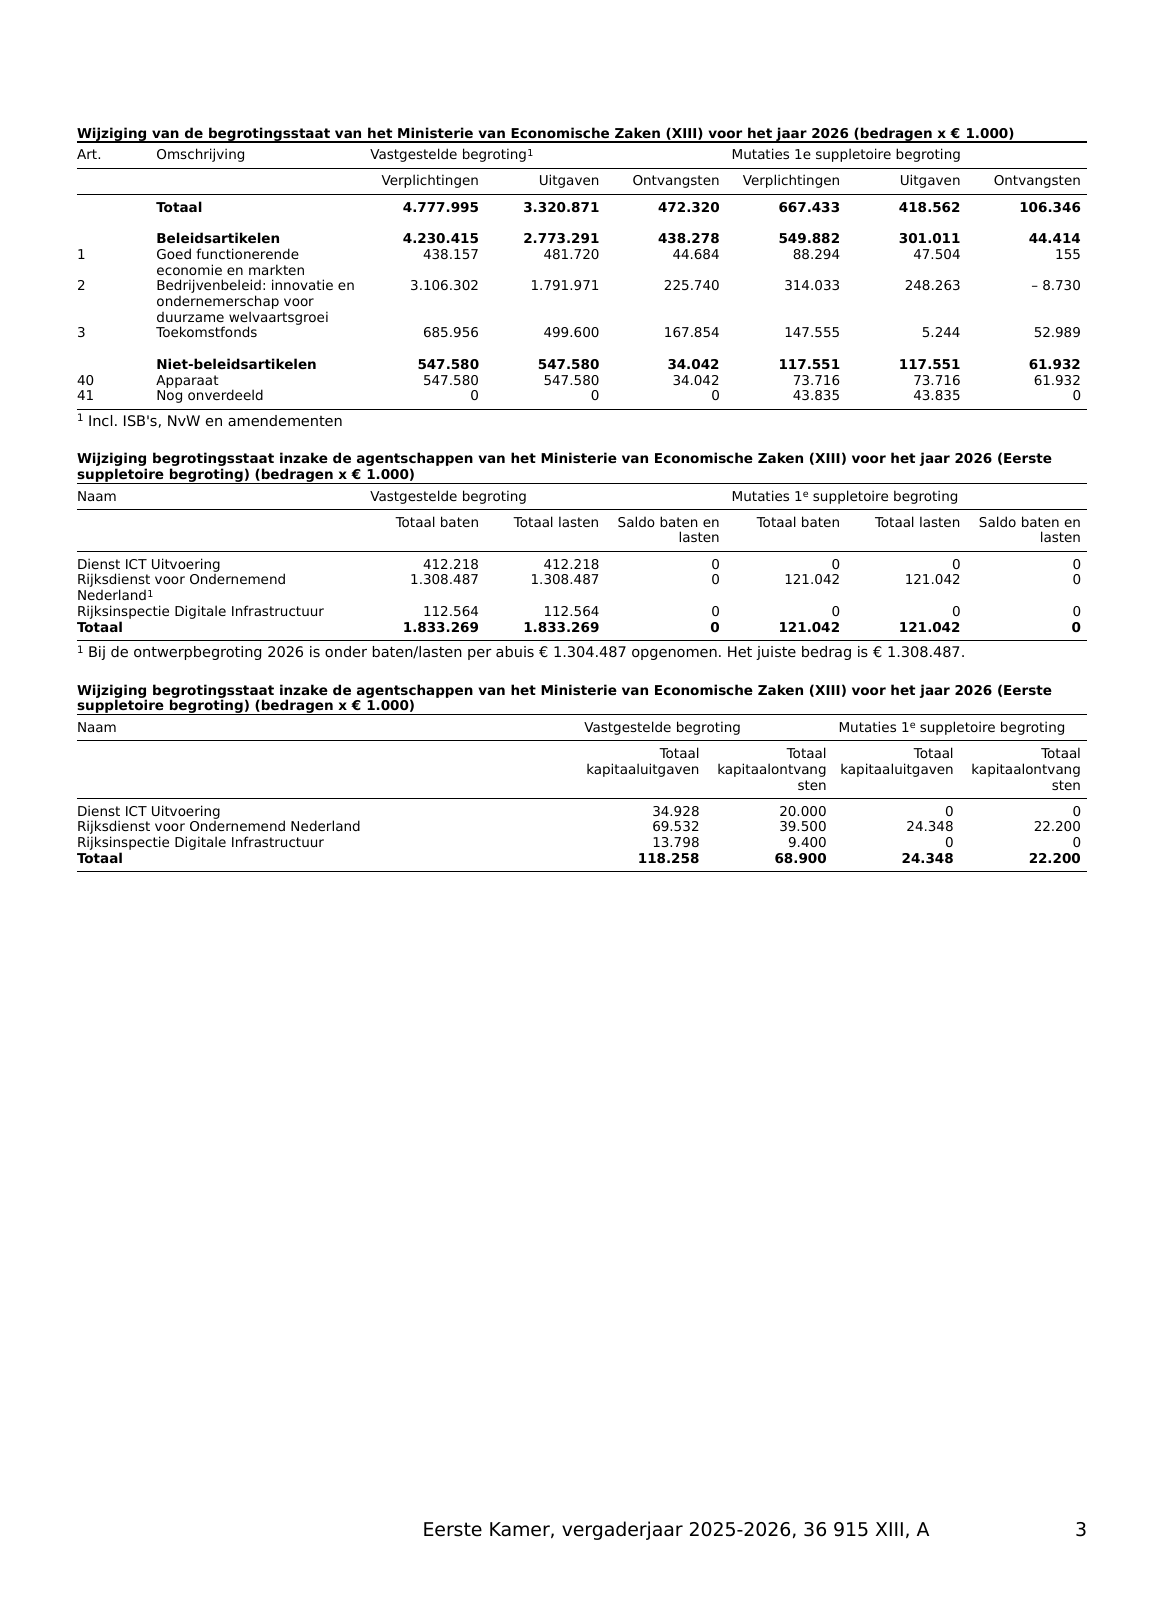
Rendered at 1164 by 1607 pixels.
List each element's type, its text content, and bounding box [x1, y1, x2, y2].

table_cell 24.348 [833, 819, 959, 835]
table_cell [364, 341, 485, 357]
table_cell 5.244 [846, 325, 966, 341]
table_cell Dienst ICT Uitvoering [77, 552, 364, 572]
table_cell 121.042 [725, 619, 846, 640]
table_cell 44.684 [605, 247, 725, 278]
table_cell Naam [77, 715, 578, 740]
table_cell 1 [77, 247, 150, 278]
table_cell Toekomstfonds [150, 325, 364, 341]
table_cell 39.500 [705, 819, 832, 835]
table_cell [485, 341, 605, 357]
table_cell 43.835 [846, 388, 966, 408]
table_cell 0 [605, 604, 725, 619]
table_cell [150, 169, 364, 194]
table_cell [150, 341, 364, 357]
table_header Wijziging begrotingsstaat inzake de agentschappen van het Ministerie van Economische Zaken (XIII) voor het jaar 2026 (Eerste suppletoire begroting) (bedragen x € 1.000) [77, 683, 1087, 714]
table_cell 1.308.487 [364, 572, 485, 604]
table_cell [966, 341, 1087, 357]
table_cell Verplichtingen [725, 169, 846, 194]
table_cell 1.833.269 [364, 619, 485, 640]
table_cell Uitgaven [846, 169, 966, 194]
table_cell 69.532 [578, 819, 705, 835]
table_cell 0 [966, 619, 1087, 640]
table_cell 438.278 [605, 231, 725, 247]
table_cell 3.106.302 [364, 278, 485, 325]
table_cell 225.740 [605, 278, 725, 325]
table_cell 412.218 [364, 552, 485, 572]
table_cell 13.798 [578, 835, 705, 851]
table_cell Totaal [77, 851, 578, 871]
table_cell [77, 510, 364, 551]
table_cell 549.882 [725, 231, 846, 247]
table_cell Vastgestelde begroting [364, 484, 725, 509]
table_cell 61.932 [966, 373, 1087, 388]
table_cell 20.000 [705, 799, 832, 819]
table_cell 472.320 [605, 195, 725, 215]
table_cell 1.308.487 [485, 572, 605, 604]
table_cell 61.932 [966, 357, 1087, 372]
table_cell Totaal kapitaalontvangsten [960, 741, 1087, 798]
table_cell 121.042 [725, 572, 846, 604]
table_cell 117.551 [846, 357, 966, 372]
table_cell 155 [966, 247, 1087, 278]
table_cell 47.504 [846, 247, 966, 278]
table_cell 43.835 [725, 388, 846, 408]
table_cell [485, 215, 605, 231]
table_cell [77, 741, 578, 798]
table_cell 3 [77, 325, 150, 341]
table_cell 0 [833, 799, 959, 819]
table_cell 2.773.291 [485, 231, 605, 247]
table_cell 0 [605, 388, 725, 408]
table_cell [77, 169, 150, 194]
table_cell [605, 341, 725, 357]
table_cell [605, 215, 725, 231]
table_cell 0 [846, 604, 966, 619]
table_cell 547.580 [364, 373, 485, 388]
table_cell Omschrijving [150, 143, 364, 167]
table_cell 118.258 [578, 851, 705, 871]
table_cell 0 [960, 835, 1087, 851]
table_cell 1 Incl. ISB's, NvW en amendementen [77, 410, 1087, 429]
table_cell 112.564 [485, 604, 605, 619]
table_cell 9.400 [705, 835, 832, 851]
table_cell Art. [77, 143, 150, 167]
table_cell 0 [966, 388, 1087, 408]
table_cell 117.551 [725, 357, 846, 372]
table_cell Verplichtingen [364, 169, 485, 194]
table_cell 314.033 [725, 278, 846, 325]
table_cell Saldo baten en lasten [605, 510, 725, 551]
table_cell Mutaties 1e suppletoire begroting [725, 484, 1087, 509]
table_cell 22.200 [960, 819, 1087, 835]
table_cell – 8.730 [966, 278, 1087, 325]
table_cell 1 Bij de ontwerpbegroting 2026 is onder baten/lasten per abuis € 1.304.487 opgenomen. Het juiste bedrag is € 1.308.487. [77, 641, 1087, 661]
table_cell 106.346 [966, 195, 1087, 215]
table_cell 0 [605, 619, 725, 640]
table_cell 499.600 [485, 325, 605, 341]
table_cell Totaal lasten [485, 510, 605, 551]
table_cell 547.580 [485, 357, 605, 372]
table_cell Rijksinspectie Digitale Infrastructuur [77, 835, 578, 851]
table_cell Niet-beleidsartikelen [150, 357, 364, 372]
table_cell Mutaties 1e suppletoire begroting [725, 143, 1087, 167]
table_cell 34.928 [578, 799, 705, 819]
table_cell 1.791.971 [485, 278, 605, 325]
table_cell Bedrijvenbeleid: innovatie en ondernemerschap voor duurzame welvaartsgroei [150, 278, 364, 325]
table_cell Vastgestelde begroting [578, 715, 832, 740]
table_cell 121.042 [846, 619, 966, 640]
table_cell 4.230.415 [364, 231, 485, 247]
table_cell 68.900 [705, 851, 832, 871]
table_cell 0 [605, 552, 725, 572]
table_cell 547.580 [485, 373, 605, 388]
table_cell [364, 215, 485, 231]
table_cell Totaal baten [725, 510, 846, 551]
table_cell Totaal baten [364, 510, 485, 551]
table_cell Dienst ICT Uitvoering [77, 799, 578, 819]
table_cell 121.042 [846, 572, 966, 604]
table_cell Totaal kapitaalontvangsten [705, 741, 832, 798]
table_cell 0 [960, 799, 1087, 819]
table_cell Naam [77, 484, 364, 509]
table_cell 301.011 [846, 231, 966, 247]
table_cell 0 [725, 604, 846, 619]
table_cell Totaal lasten [846, 510, 966, 551]
table_cell 88.294 [725, 247, 846, 278]
table_cell Ontvangsten [605, 169, 725, 194]
table_cell 1.833.269 [485, 619, 605, 640]
table_cell 547.580 [364, 357, 485, 372]
table_cell 44.414 [966, 231, 1087, 247]
table_cell 22.200 [960, 851, 1087, 871]
table_cell [725, 215, 846, 231]
table_cell Totaal [150, 195, 364, 215]
table_cell Totaal [77, 619, 364, 640]
table_cell 73.716 [725, 373, 846, 388]
table_cell 4.777.995 [364, 195, 485, 215]
table_cell 667.433 [725, 195, 846, 215]
table_cell [846, 215, 966, 231]
table_cell Rijksinspectie Digitale Infrastructuur [77, 604, 364, 619]
table_cell 112.564 [364, 604, 485, 619]
table_cell [725, 341, 846, 357]
table_cell 0 [364, 388, 485, 408]
table_cell Mutaties 1e suppletoire begroting [833, 715, 1087, 740]
table_cell Beleidsartikelen [150, 231, 364, 247]
table_cell 52.989 [966, 325, 1087, 341]
table_cell Goed functionerende economie en markten [150, 247, 364, 278]
table_cell [966, 215, 1087, 231]
table_cell Apparaat [150, 373, 364, 388]
table_cell 685.956 [364, 325, 485, 341]
table_cell 24.348 [833, 851, 959, 871]
table_cell 41 [77, 388, 150, 408]
table_cell 481.720 [485, 247, 605, 278]
table_cell [150, 215, 364, 231]
table_cell Saldo baten en lasten [966, 510, 1087, 551]
table_cell 2 [77, 278, 150, 325]
table_cell 0 [966, 552, 1087, 572]
table_cell [77, 231, 150, 247]
table_cell [77, 195, 150, 215]
table_cell [77, 357, 150, 372]
table_cell 0 [605, 572, 725, 604]
table_cell 0 [846, 552, 966, 572]
table_cell 248.263 [846, 278, 966, 325]
table_cell Uitgaven [485, 169, 605, 194]
table_cell Totaal kapitaaluitgaven [833, 741, 959, 798]
table_cell Vastgestelde begroting1 [364, 143, 725, 167]
table_cell 40 [77, 373, 150, 388]
table_cell 34.042 [605, 373, 725, 388]
table_cell 0 [966, 604, 1087, 619]
table_cell 147.555 [725, 325, 846, 341]
table_cell Totaal kapitaaluitgaven [578, 741, 705, 798]
table_cell 0 [966, 572, 1087, 604]
table_cell [77, 341, 150, 357]
table_cell 418.562 [846, 195, 966, 215]
table_cell 73.716 [846, 373, 966, 388]
table_cell 34.042 [605, 357, 725, 372]
table_cell 0 [485, 388, 605, 408]
table_cell [846, 341, 966, 357]
table_cell Rijksdienst voor Ondernemend Nederland1 [77, 572, 364, 604]
table_cell 3.320.871 [485, 195, 605, 215]
table_cell Rijksdienst voor Ondernemend Nederland [77, 819, 578, 835]
table_cell Nog onverdeeld [150, 388, 364, 408]
table_cell 0 [833, 835, 959, 851]
table_cell 438.157 [364, 247, 485, 278]
table_cell [77, 215, 150, 231]
table_cell 412.218 [485, 552, 605, 572]
table_cell 167.854 [605, 325, 725, 341]
table_header Wijziging begrotingsstaat inzake de agentschappen van het Ministerie van Economische Zaken (XIII) voor het jaar 2026 (Eerste suppletoire begroting) (bedragen x € 1.000) [77, 451, 1087, 483]
table_cell 0 [725, 552, 846, 572]
table_cell Ontvangsten [966, 169, 1087, 194]
table_header Wijziging van de begrotingsstaat van het Ministerie van Economische Zaken (XIII) voor het jaar 2026 (bedragen x € 1.000) [77, 126, 1087, 141]
